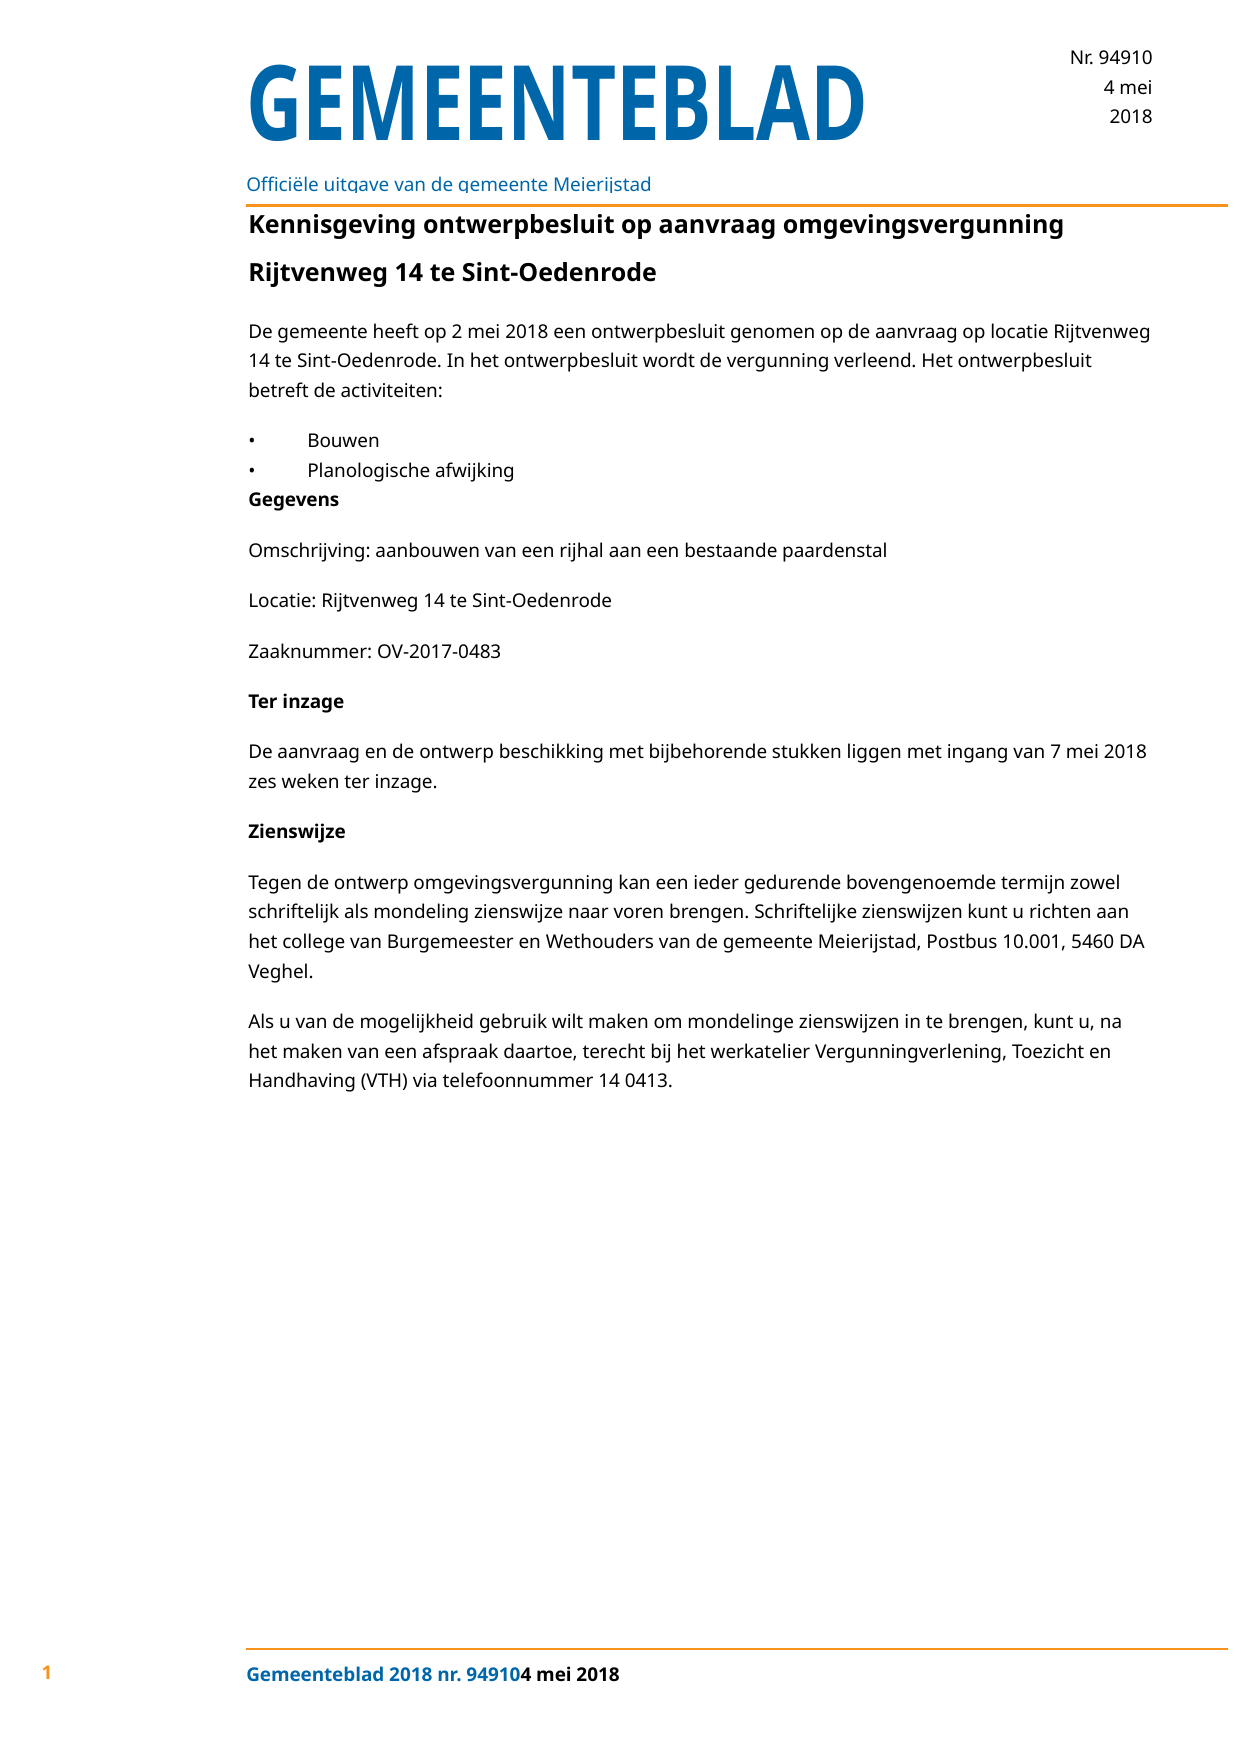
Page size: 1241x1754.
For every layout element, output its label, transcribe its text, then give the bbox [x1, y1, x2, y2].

text Als u van de mogelijkheid gebruik wilt maken om mondelinge zienswijzen in te brengen, kunt u, na het maken van een afspraak daartoe, terecht bij het werkatelier Vergunningverlening, Toezicht en Handhaving (VTH) via telefoonnummer 14 0413. [248, 1008, 1152, 1093]
text Gegevens [248, 487, 1152, 512]
text Kennisgeving ontwerpbesluit op aanvraag omgevingsvergunning Rijtvenweg 14 te Sint-Oedenrode [248, 207, 1152, 288]
picture [41, 47, 231, 172]
text Omschrijving: aanbouwen van een rijhal aan een bestaande paardenstal [248, 537, 1152, 563]
text De gemeente heeft op 2 mei 2018 een ontwerpbesluit genomen op de aanvraag op locatie Rijtvenweg 14 te Sint-Oedenrode. In het ontwerpbesluit wordt de vergunning verleend. Het ontwerpbesluit betreft de activiteiten: [248, 318, 1152, 403]
text Zaaknummer: OV-2017-0483 [248, 638, 1152, 664]
list Planologische afwijking [248, 457, 1152, 483]
text Zienswijze [248, 819, 1152, 844]
text Tegen de ontwerp omgevingsvergunning kan een ieder gedurende bovengenoemde termijn zowel schriftelijk als mondeling zienswijze naar voren brengen. Schriftelijke zienswijzen kunt u richten aan het college van Burgemeester en Wethouders van de gemeente Meierijstad, Postbus 10.001, 5460 DA Veghel. [248, 869, 1152, 984]
list Bouwen [248, 427, 1152, 453]
text Locatie: Rijtvenweg 14 te Sint-Oedenrode [248, 587, 1152, 613]
text Ter inzage [248, 688, 1152, 714]
text De aanvraag en de ontwerp beschikking met bijbehorende stukken liggen met ingang van 7 mei 2018 zes weken ter inzage. [248, 739, 1152, 794]
